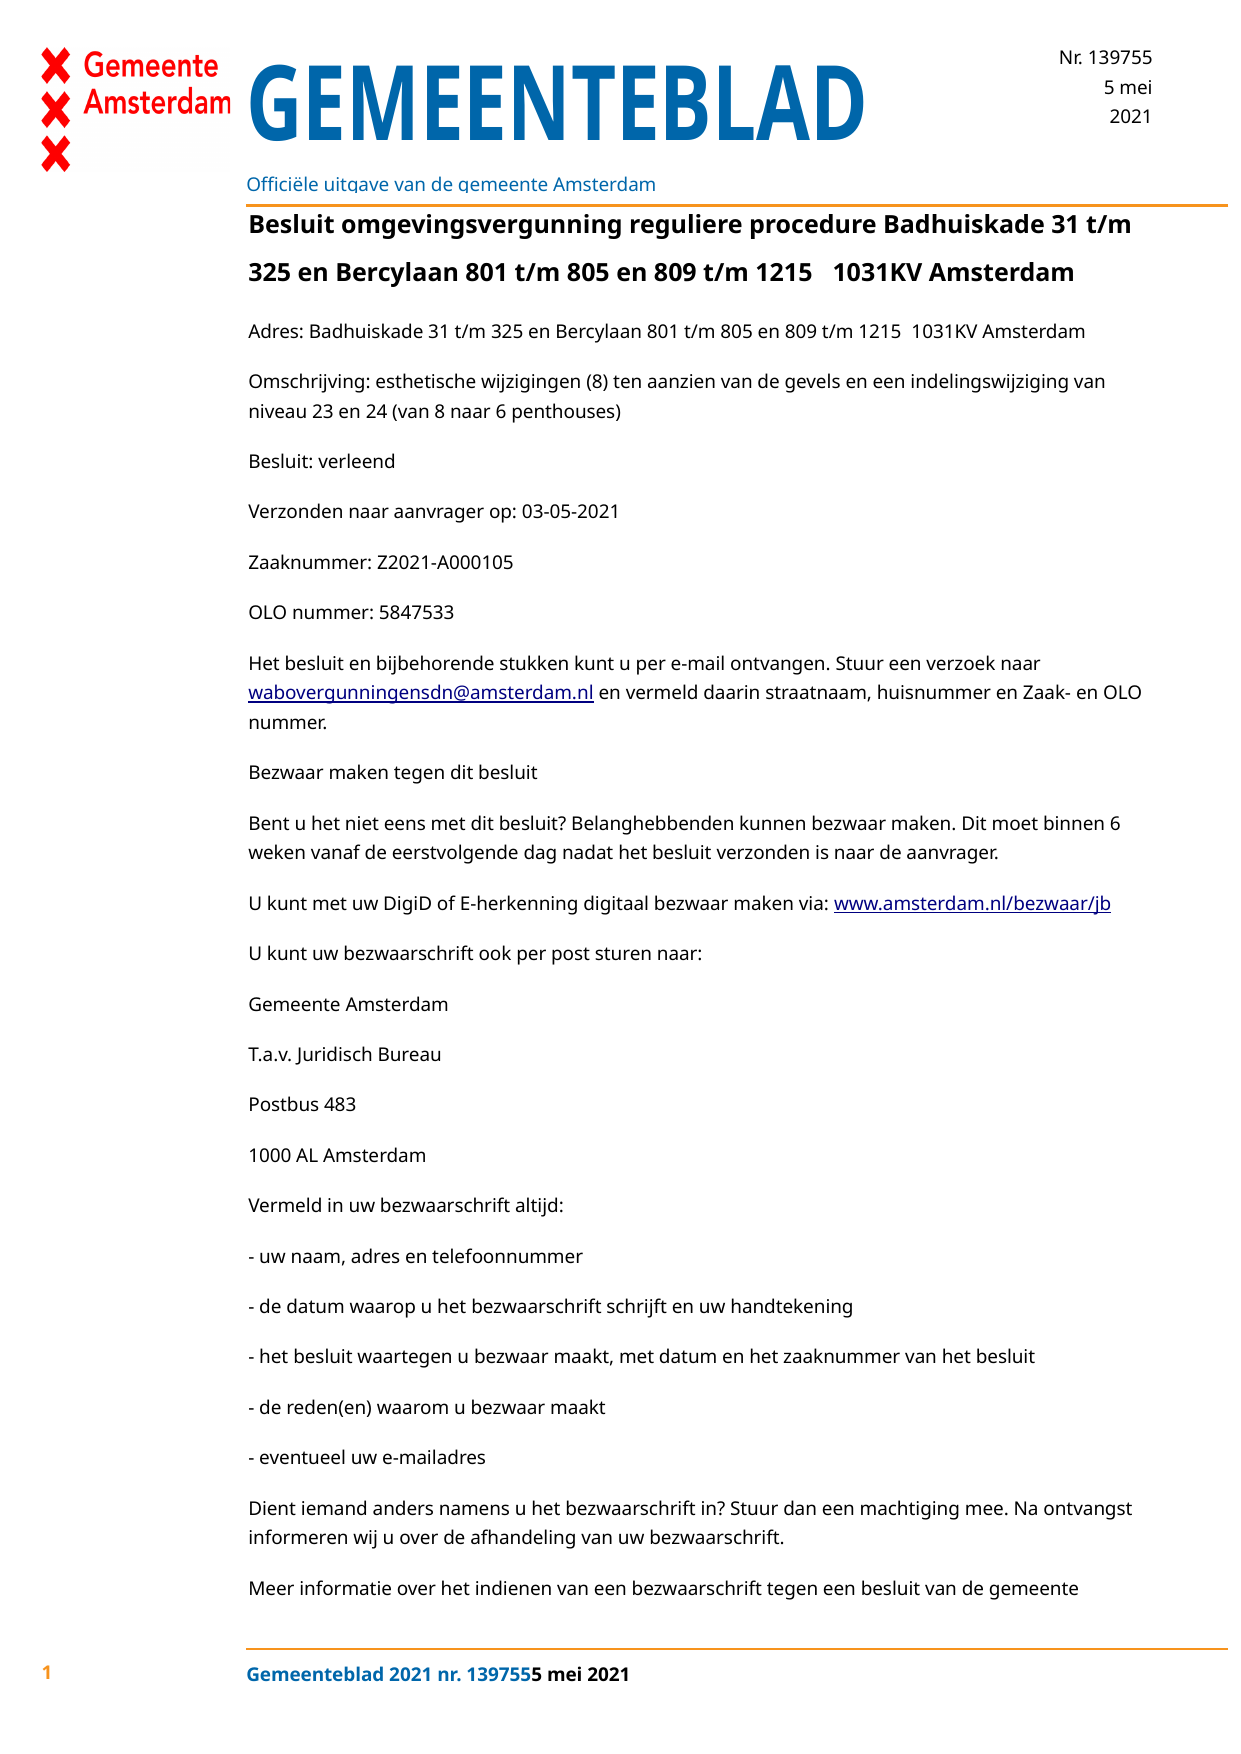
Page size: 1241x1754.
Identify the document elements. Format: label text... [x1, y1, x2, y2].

text Postbus 483 [248, 1092, 1152, 1117]
text - eventueel uw e-mailadres [248, 1444, 1152, 1470]
picture [41, 47, 231, 172]
text Gemeente Amsterdam [248, 991, 1152, 1017]
text Vermeld in uw bezwaarschrift altijd: [248, 1192, 1152, 1218]
text Meer informatie over het indienen van een bezwaarschrift tegen een besluit van de gemeente [248, 1575, 1152, 1601]
text OLO nummer: 5847533 [248, 599, 1152, 625]
text - de datum waarop u het bezwaarschrift schrijft en uw handtekening [248, 1293, 1152, 1319]
text 1000 AL Amsterdam [248, 1142, 1152, 1168]
text Verzonden naar aanvrager op: 03-05-2021 [248, 499, 1152, 524]
text Omschrijving: esthetische wijzigingen (8) ten aanzien van de gevels en een indelingswijziging van niveau 23 en 24 (van 8 naar 6 penthouses) [248, 368, 1152, 424]
text - het besluit waartegen u bezwaar maakt, met datum en het zaaknummer van het besluit [248, 1344, 1152, 1369]
text Besluit: verleend [248, 448, 1152, 474]
text T.a.v. Juridisch Bureau [248, 1041, 1152, 1067]
text Dient iemand anders namens u het bezwaarschrift in? Stuur dan een machtiging mee. Na ontvangst informeren wij u over de afhandeling van uw bezwaarschrift. [248, 1495, 1152, 1550]
text - de reden(en) waarom u bezwaar maakt [248, 1394, 1152, 1420]
text Het besluit en bijbehorende stukken kunt u per e-mail ontvangen. Stuur een verzoek naar wabovergunningensdn@amsterdam.nl en vermeld daarin straatnaam, huisnummer en Zaak- en OLO nummer. [248, 650, 1152, 735]
text Besluit omgevingsvergunning reguliere procedure Badhuiskade 31 t/m 325 en Bercylaan 801 t/m 805 en 809 t/m 1215 1031KV Amsterdam [248, 207, 1152, 288]
text U kunt met uw DigiD of E-herkenning digitaal bezwaar maken via: www.amsterdam.nl/bezwaar/jb [248, 890, 1152, 916]
text Bezwaar maken tegen dit besluit [248, 759, 1152, 785]
text Adres: Badhuiskade 31 t/m 325 en Bercylaan 801 t/m 805 en 809 t/m 1215 1031KV Amsterdam [248, 318, 1152, 344]
text Zaaknummer: Z2021-A000105 [248, 549, 1152, 575]
text - uw naam, adres en telefoonnummer [248, 1243, 1152, 1269]
text Bent u het niet eens met dit besluit? Belanghebbenden kunnen bezwaar maken. Dit moet binnen 6 weken vanaf de eerstvolgende dag nadat het besluit verzonden is naar de aanvrager. [248, 810, 1152, 865]
text U kunt uw bezwaarschrift ook per post sturen naar: [248, 940, 1152, 966]
